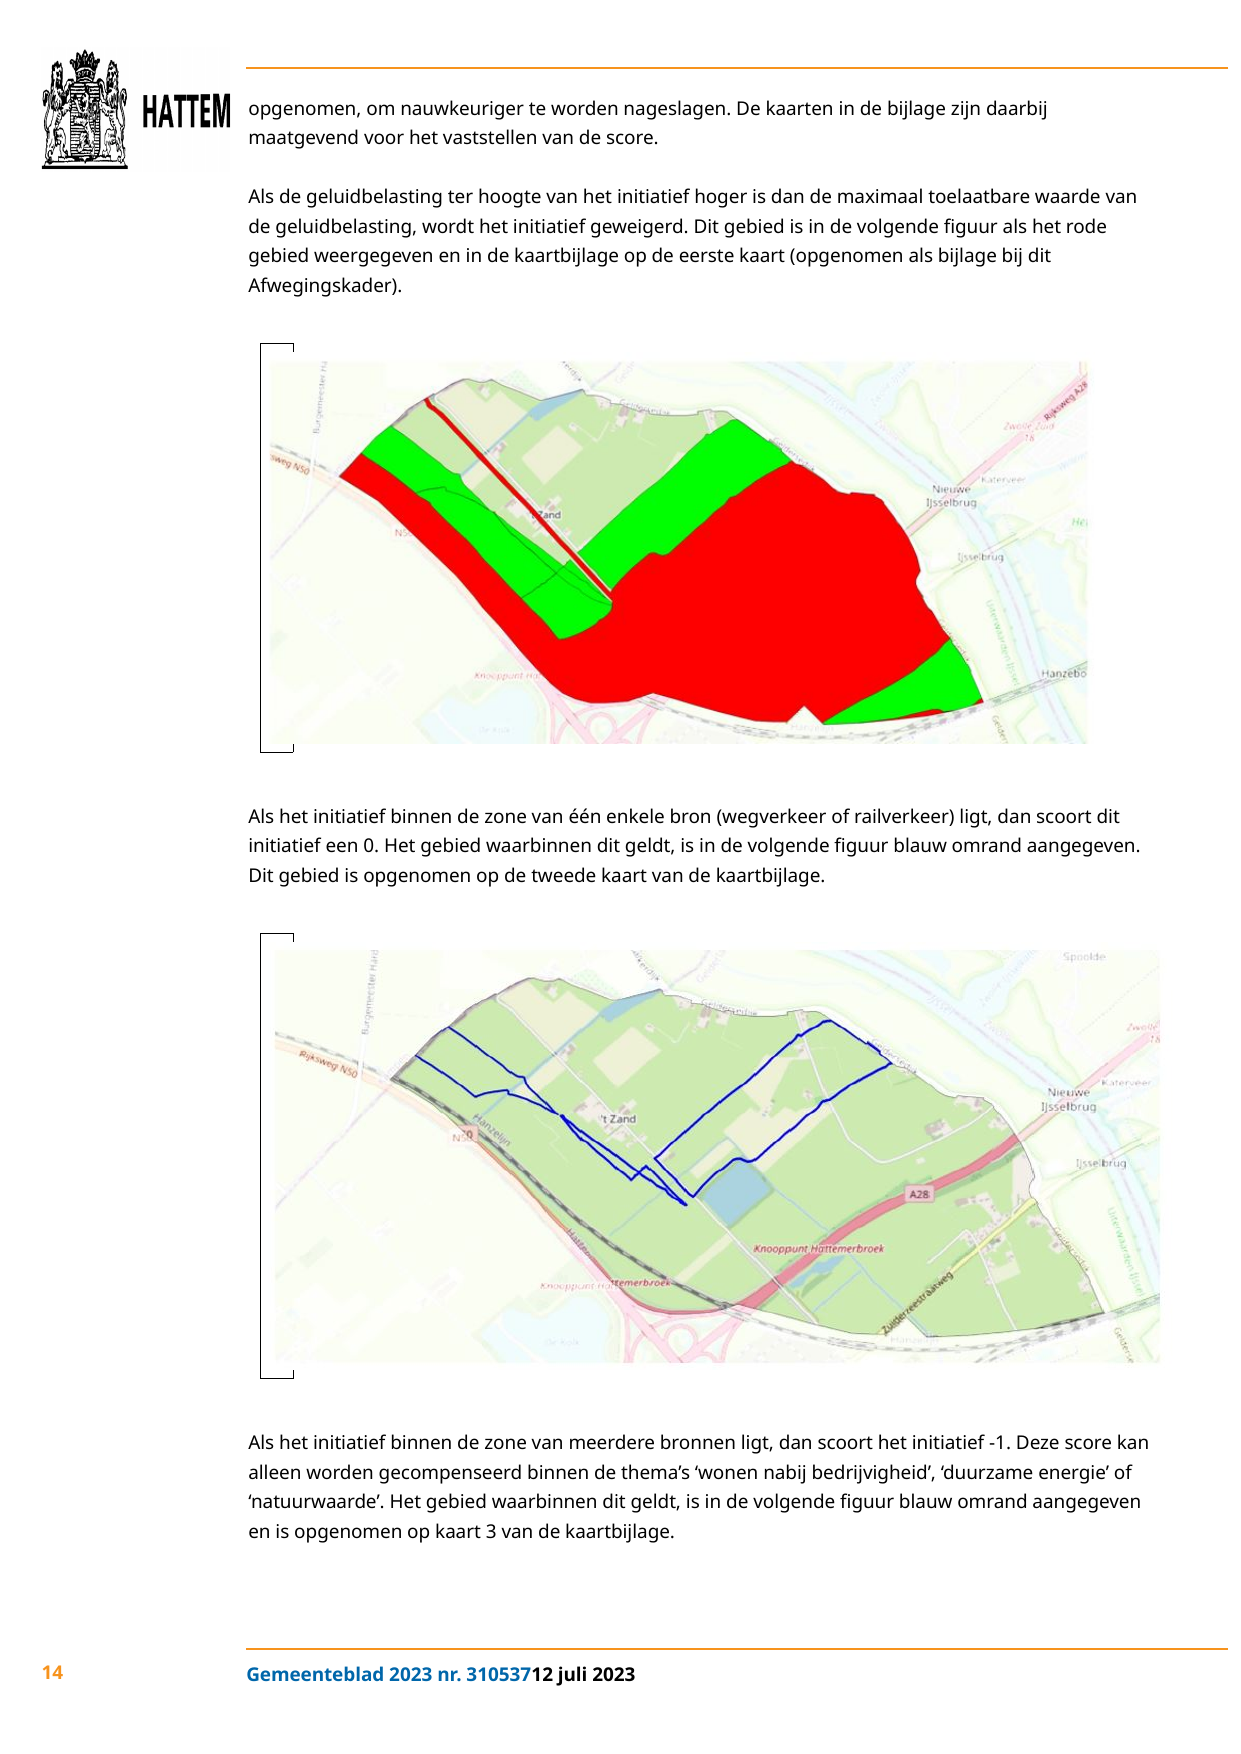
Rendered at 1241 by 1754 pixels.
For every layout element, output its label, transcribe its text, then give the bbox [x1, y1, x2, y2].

picture [268, 942, 1173, 1370]
picture [41, 47, 231, 172]
text Als de geluidbelasting ter hoogte van het initiatief hoger is dan de maximaal toelaatbare waarde van de geluidbelasting, wordt het initiatief geweigerd. Dit gebied is in de volgende figuur als het rode gebied weergegeven en in de kaartbijlage op de eerste kaart (opgenomen als bijlage bij dit Afwegingskader). [248, 183, 1152, 298]
picture [268, 352, 1095, 744]
text opgenomen, om nauwkeuriger te worden nageslagen. De kaarten in de bijlage zijn daarbij maatgevend voor het vaststellen van de score. [248, 95, 1152, 150]
text Als het initiatief binnen de zone van meerdere bronnen ligt, dan scoort het initiatief -1. Deze score kan alleen worden gecompenseerd binnen de thema’s ‘wonen nabij bedrijvigheid’, ‘duurzame energie’ of ‘natuurwaarde’. Het gebied waarbinnen dit geldt, is in de volgende figuur blauw omrand aangegeven en is opgenomen op kaart 3 van de kaartbijlage. [248, 1429, 1152, 1544]
text Als het initiatief binnen de zone van één enkele bron (wegverkeer of railverkeer) ligt, dan scoort dit initiatief een 0. Het gebied waarbinnen dit geldt, is in de volgende figuur blauw omrand aangegeven. Dit gebied is opgenomen op de tweede kaart van de kaartbijlage. [248, 803, 1152, 888]
